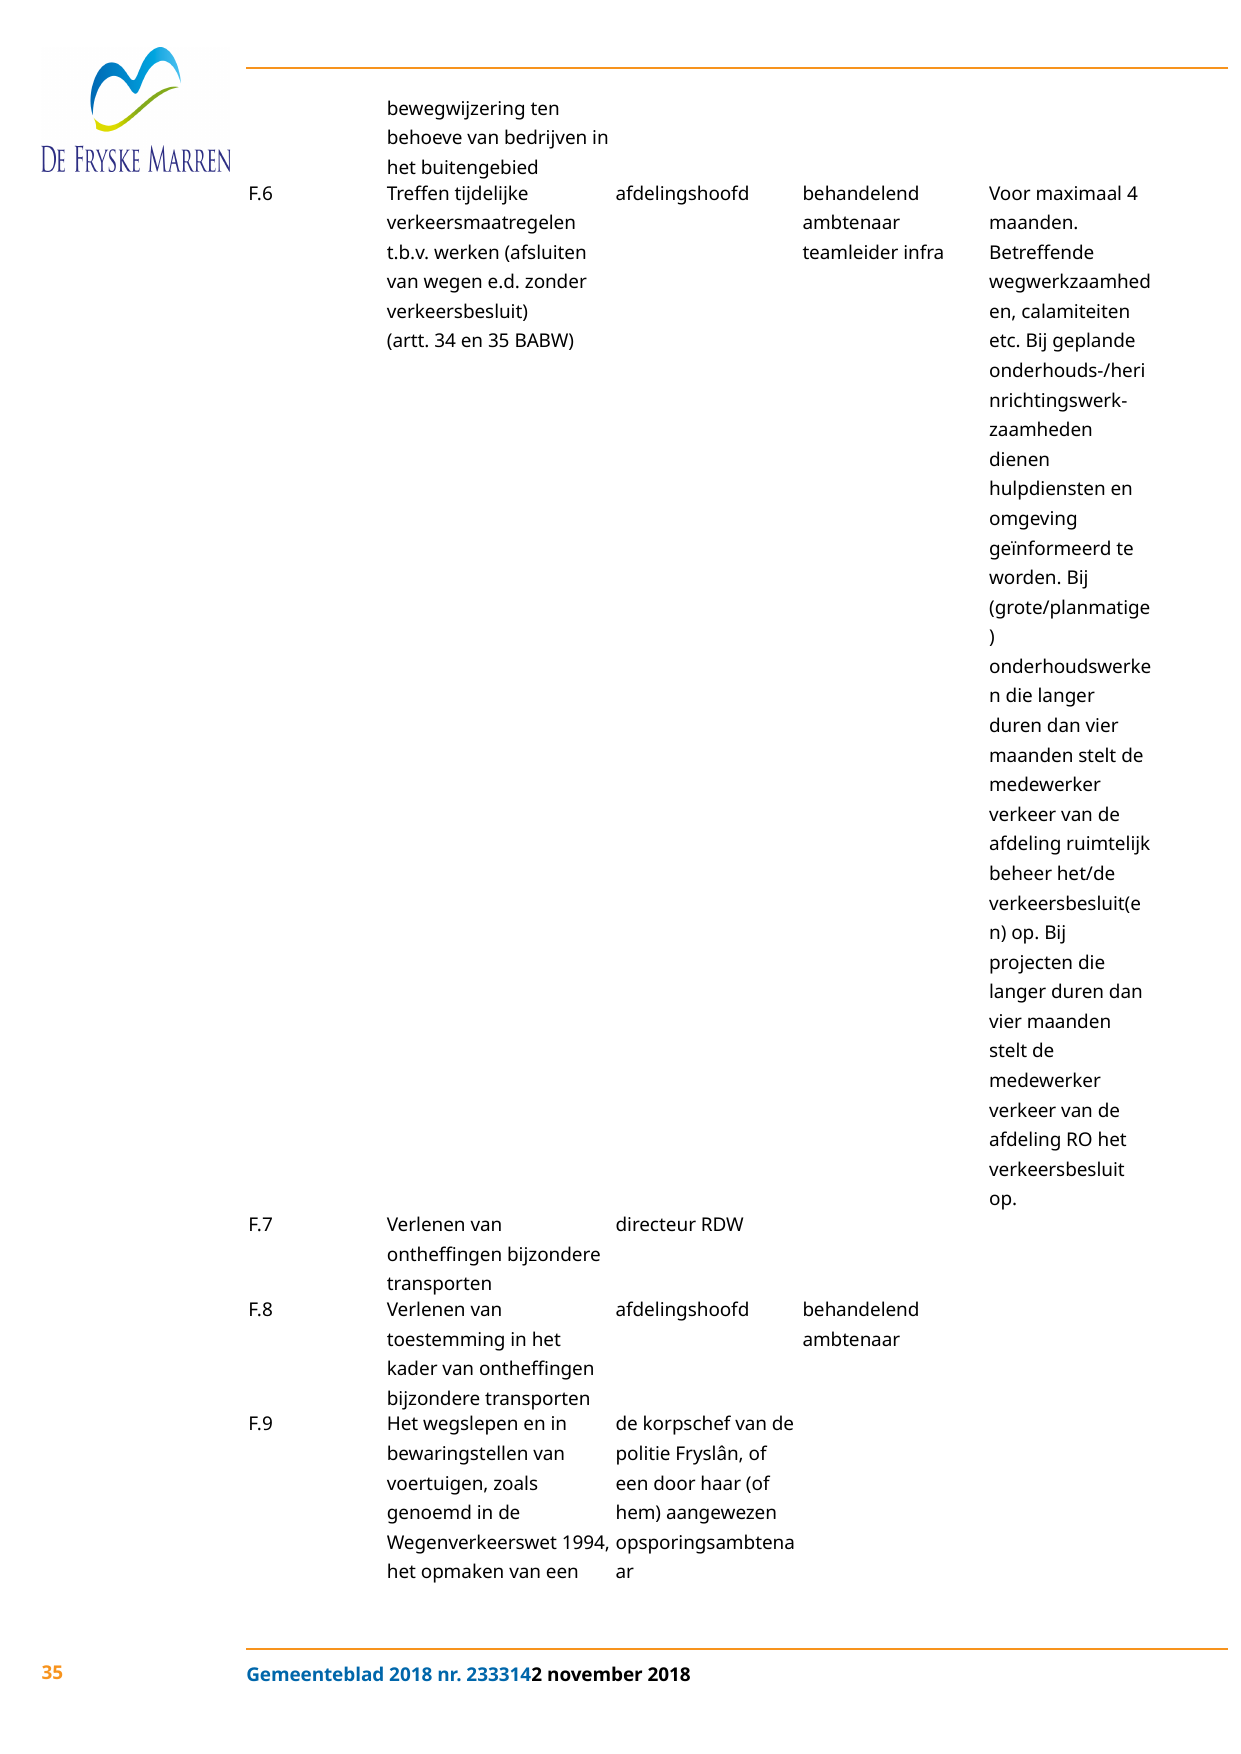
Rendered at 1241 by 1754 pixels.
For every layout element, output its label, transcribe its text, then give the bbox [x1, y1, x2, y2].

table_cell [248, 95, 387, 180]
table_cell afdelingshoofd [615, 1296, 802, 1411]
table_cell [989, 1296, 1152, 1411]
table_cell F.6 [248, 180, 387, 1211]
table_cell Het wegslepen en in bewaringstellen van voertuigen, zoals genoemd in de Wegenverkeerswet 1994, het opmaken van een [387, 1411, 615, 1584]
table_cell behandelend ambtenaar [802, 1296, 989, 1411]
table_cell F.9 [248, 1411, 387, 1584]
table_cell Verlenen van toestemming in het kader van ontheffingen bijzondere transporten [387, 1296, 615, 1411]
table_cell [802, 95, 989, 180]
table_cell Verlenen van ontheffingen bijzondere transporten [387, 1211, 615, 1296]
table_cell [989, 1411, 1152, 1584]
table_cell [802, 1411, 989, 1584]
table_cell [615, 95, 802, 180]
table_cell [989, 1211, 1152, 1296]
table_cell bewegwijzering ten behoeve van bedrijven in het buitengebied [387, 95, 615, 180]
table_cell directeur RDW [615, 1211, 802, 1296]
picture [41, 47, 231, 172]
table_cell afdelingshoofd [615, 180, 802, 1211]
table_cell F.8 [248, 1296, 387, 1411]
table_cell de korpschef van de politie Fryslân, of een door haar (of hem) aangewezen opsporingsambtenaar [615, 1411, 802, 1584]
table_cell [802, 1211, 989, 1296]
table_cell [989, 95, 1152, 180]
table_cell behandelend ambtenaar teamleider infra [802, 180, 989, 1211]
table_cell Treffen tijdelijke verkeersmaatregelen t.b.v. werken (afsluiten van wegen e.d. zonder verkeersbesluit) (artt. 34 en 35 BABW) [387, 180, 615, 1211]
table_cell Voor maximaal 4 maanden. Betreffende wegwerkzaamheden, calamiteiten etc. Bij geplande onderhouds-/herinrichtingswerk-zaamheden dienen hulpdiensten en omgeving geïnformeerd te worden. Bij (grote/planmatige) onderhoudswerken die langer duren dan vier maanden stelt de medewerker verkeer van de afdeling ruimtelijk beheer het/de verkeersbesluit(en) op. Bij projecten die langer duren dan vier maanden stelt de medewerker verkeer van de afdeling RO het verkeersbesluit op. [989, 180, 1152, 1211]
table_cell F.7 [248, 1211, 387, 1296]
